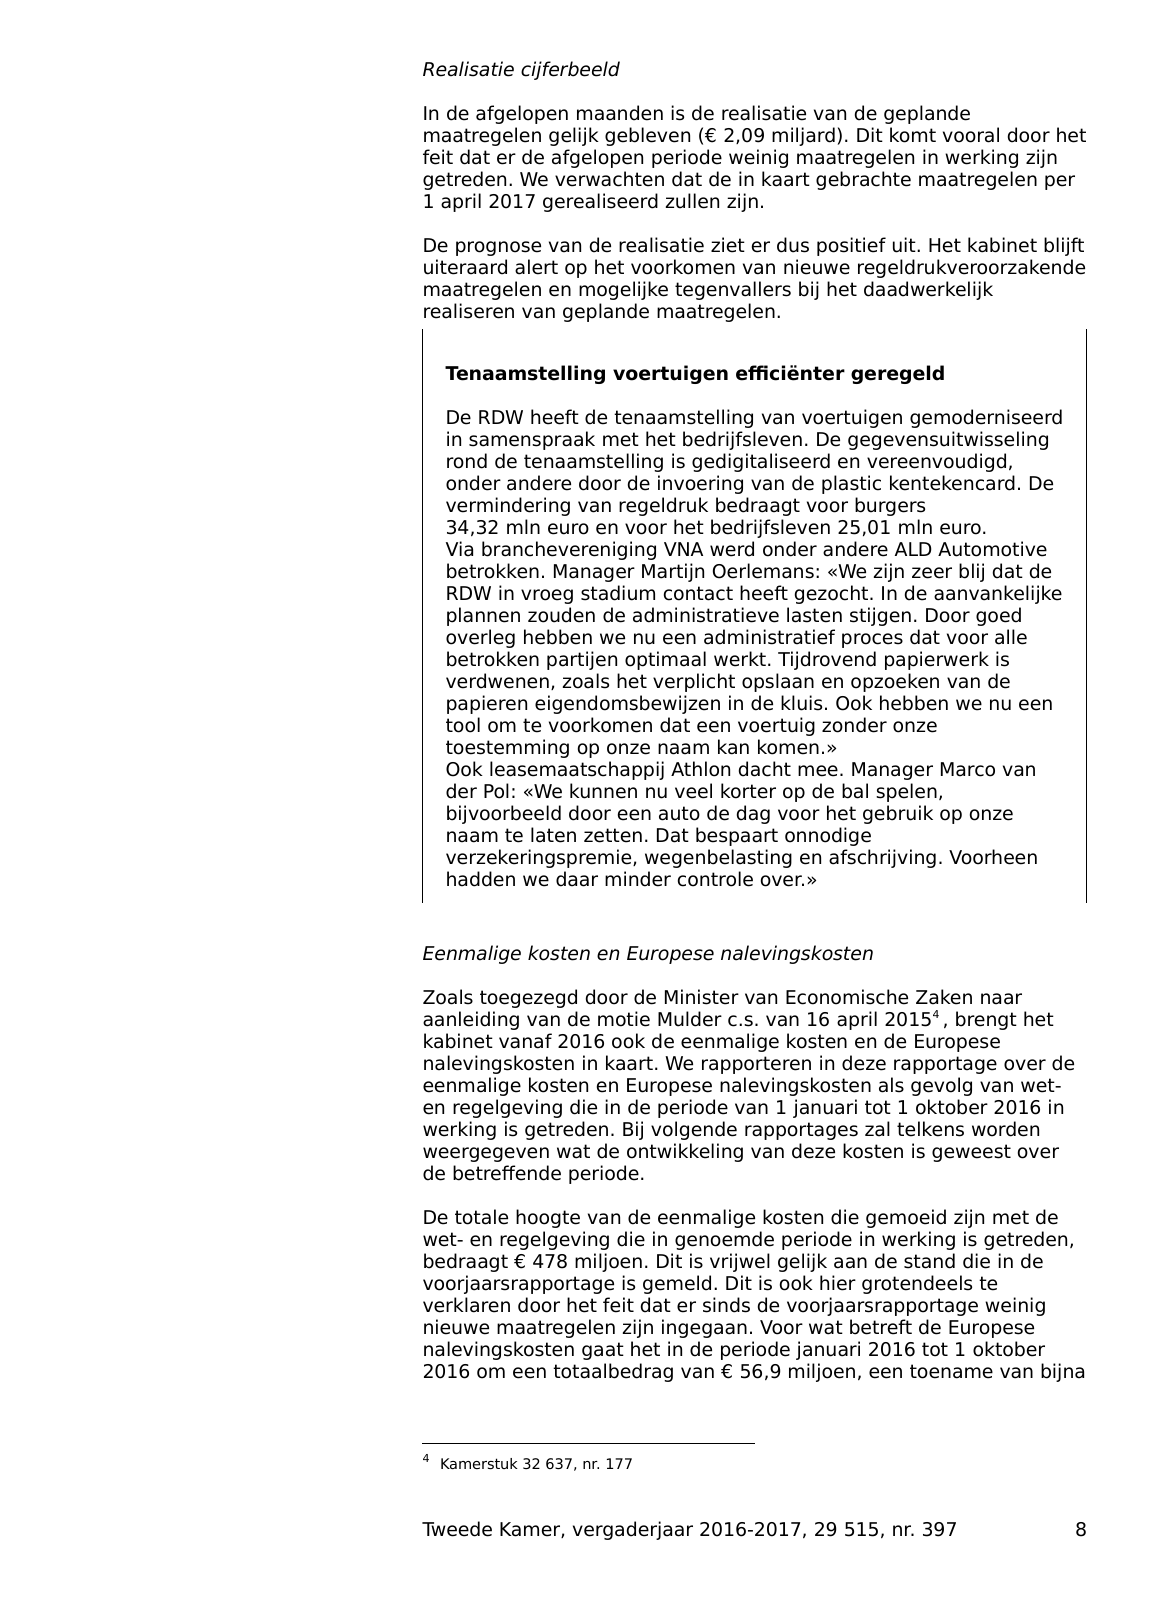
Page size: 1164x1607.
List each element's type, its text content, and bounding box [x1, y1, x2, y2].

table_header Tenaamstelling voertuigen efficiënter geregeld De RDW heeft de tenaamstelling van voertuigen gemoderniseerd in samenspraak met het bedrijfsleven. De gegevensuitwisseling rond de tenaamstelling is gedigitaliseerd en vereenvoudigd, onder andere door de invoering van de plastic kentekencard. De vermindering van regeldruk bedraagt voor burgers 34,32 mln euro en voor het bedrijfsleven 25,01 mln euro. Via branchevereniging VNA werd onder andere ALD Automotive betrokken. Manager Martijn Oerlemans: «We zijn zeer blij dat de RDW in vroeg stadium contact heeft gezocht. In de aanvankelijke plannen zouden de administratieve lasten stijgen. Door goed overleg hebben we nu een administratief proces dat voor alle betrokken partijen optimaal werkt. Tijdrovend papierwerk is verdwenen, zoals het verplicht opslaan en opzoeken van de papieren eigendomsbewijzen in de kluis. Ook hebben we nu een tool om te voorkomen dat een voertuig zonder onze toestemming op onze naam kan komen.» Ook leasemaatschappij Athlon dacht mee. Manager Marco van der Pol: «We kunnen nu veel korter op de bal spelen, bijvoorbeeld door een auto de dag voor het gebruik op onze naam te laten zetten. Dat bespaart onnodige verzekeringspremie, wegenbelasting en afschrijving. Voorheen hadden we daar minder controle over.» [423, 329, 1086, 903]
text Kamerstuk 32 637, nr. 177 [422, 1452, 1087, 1474]
subtitle Eenmalige kosten en Europese nalevingskosten [422, 942, 1087, 964]
text In de afgelopen maanden is de realisatie van de geplande maatregelen gelijk gebleven (€ 2,09 miljard). Dit komt vooral door het feit dat er de afgelopen periode weinig maatregelen in werking zijn getreden. We verwachten dat de in kaart gebrachte maatregelen per 1 april 2017 gerealiseerd zullen zijn. [422, 103, 1087, 213]
subtitle Realisatie cijferbeeld [422, 59, 1087, 81]
text De prognose van de realisatie ziet er dus positief uit. Het kabinet blijft uiteraard alert op het voorkomen van nieuwe regeldrukveroorzakende maatregelen en mogelijke tegenvallers bij het daadwerkelijk realiseren van geplande maatregelen. [422, 235, 1087, 323]
text Zoals toegezegd door de Minister van Economische Zaken naar aanleiding van de motie Mulder c.s. van 16 april 2015, brengt het kabinet vanaf 2016 ook de eenmalige kosten en de Europese nalevingskosten in kaart. We rapporteren in deze rapportage over de eenmalige kosten en Europese nalevingskosten als gevolg van wet- en regelgeving die in de periode van 1 januari tot 1 oktober 2016 in werking is getreden. Bij volgende rapportages zal telkens worden weergegeven wat de ontwikkeling van deze kosten is geweest over de betreffende periode. [422, 987, 1087, 1184]
text De totale hoogte van de eenmalige kosten die gemoeid zijn met de wet- en regelgeving die in genoemde periode in werking is getreden, bedraagt € 478 miljoen. Dit is vrijwel gelijk aan de stand die in de voorjaarsrapportage is gemeld. Dit is ook hier grotendeels te verklaren door het feit dat er sinds de voorjaarsrapportage weinig nieuwe maatregelen zijn ingegaan. Voor wat betreft de Europese nalevingskosten gaat het in de periode januari 2016 tot 1 oktober 2016 om een totaalbedrag van € 56,9 miljoen, een toename van bijna [422, 1207, 1087, 1382]
